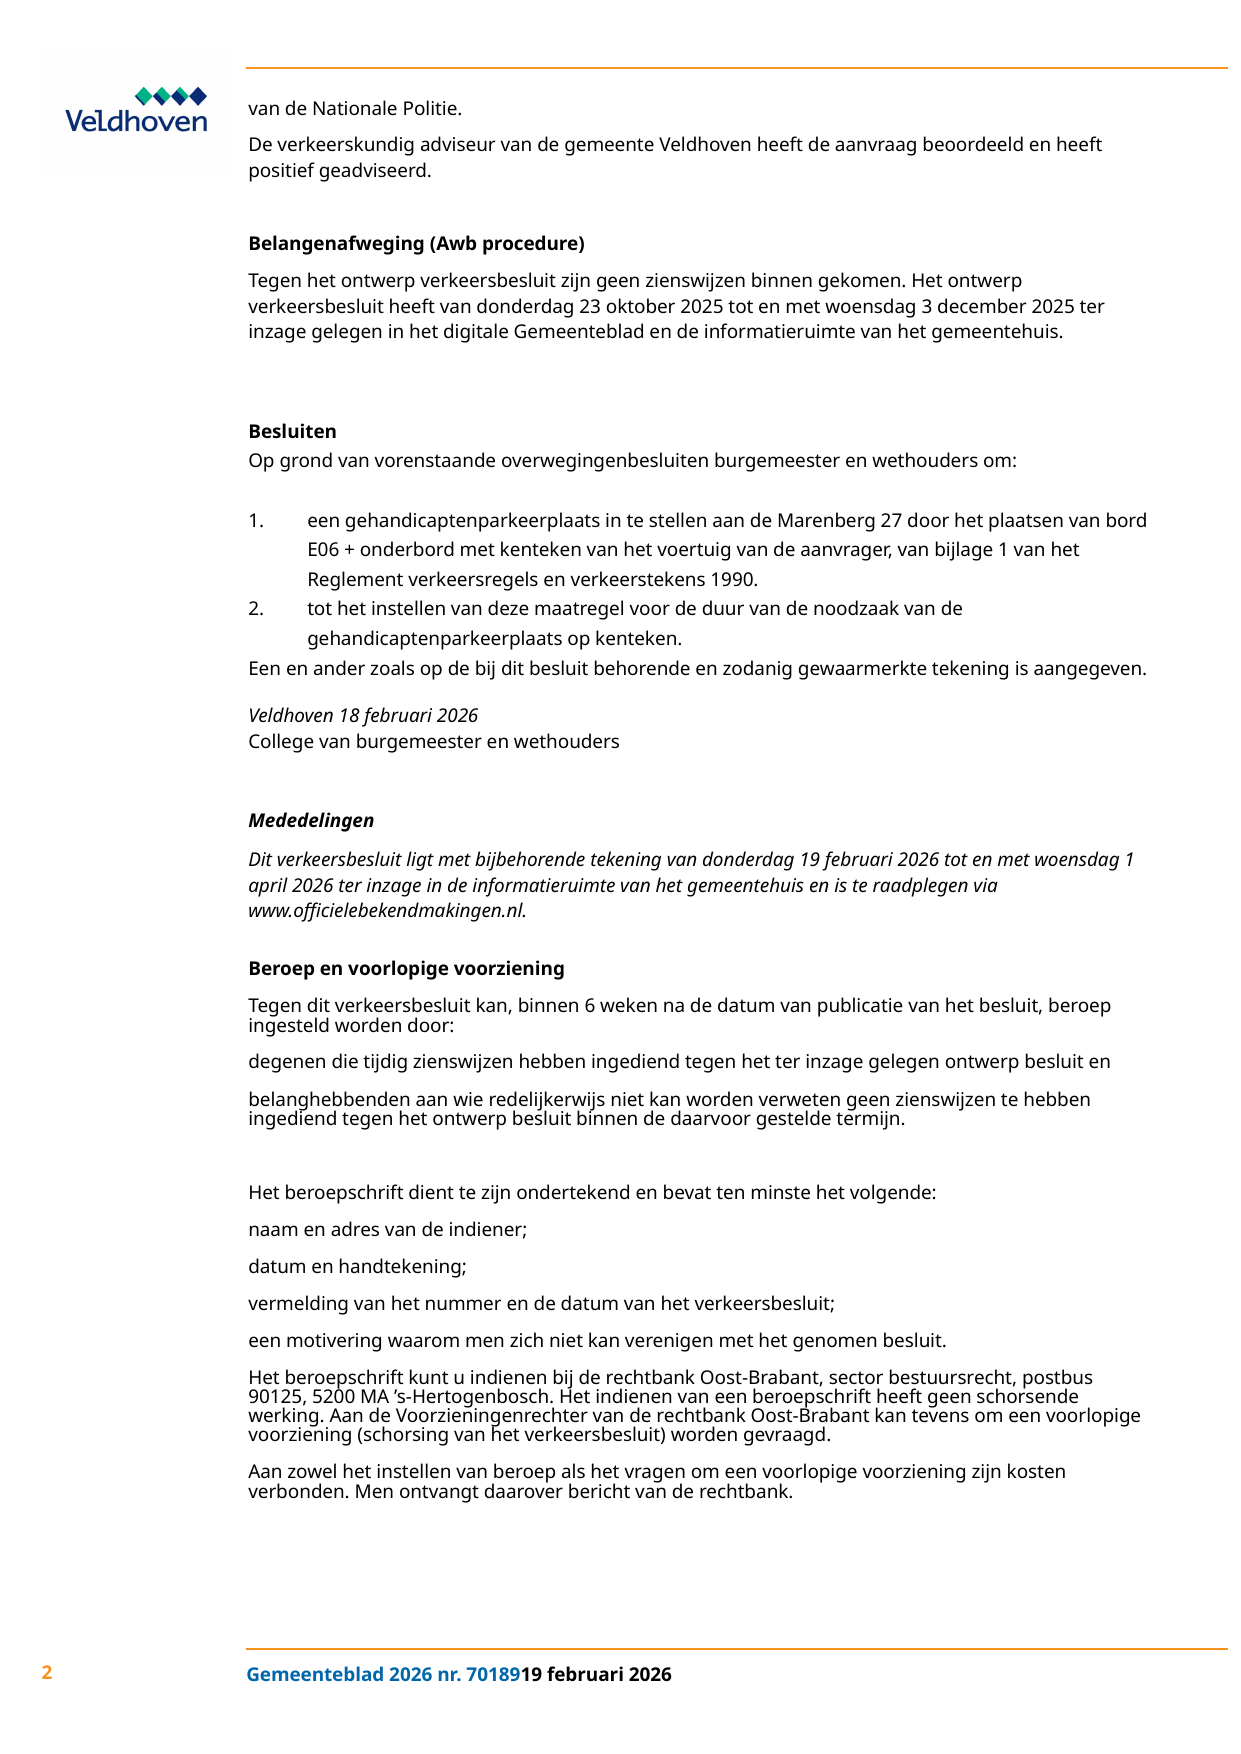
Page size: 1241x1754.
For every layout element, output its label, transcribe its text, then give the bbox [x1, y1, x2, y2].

text College van burgemeester en wethouders [248, 728, 1152, 754]
text Een en ander zoals op de bij dit besluit behorende en zodanig gewaarmerkte tekening is aangegeven. [248, 655, 1152, 680]
text Aan zowel het instellen van beroep als het vragen om een voorlopige voorziening zijn kosten verbonden. Men ontvangt daarover bericht van de rechtbank. [248, 1463, 1152, 1502]
text vermelding van het nummer en de datum van het verkeersbesluit; [248, 1295, 1152, 1314]
text datum en handtekening; [248, 1258, 1152, 1277]
text Dit verkeersbesluit ligt met bijbehorende tekening van donderdag 19 februari 2026 tot en met woensdag 1 april 2026 ter inzage in de informatieruimte van het gemeentehuis en is te raadplegen via www.officielebekendmakingen.nl. [248, 846, 1152, 923]
text Tegen het ontwerp verkeersbesluit zijn geen zienswijzen binnen gekomen. Het ontwerp verkeersbesluit heeft van donderdag 23 oktober 2025 tot en met woensdag 3 december 2025 ter inzage gelegen in het digitale Gemeenteblad en de informatieruimte van het gemeentehuis. [248, 267, 1152, 344]
text Mededelingen [248, 807, 1152, 833]
text Belangenafweging (Awb procedure) [248, 231, 1152, 256]
text Het beroepschrift dient te zijn ondertekend en bevat ten minste het volgende: [248, 1184, 1152, 1203]
text van de Nationale Politie. [248, 95, 1152, 121]
text degenen die tijdig zienswijzen hebben ingediend tegen het ter inzage gelegen ontwerp besluit en [248, 1053, 1152, 1073]
text naam en adres van de indiener; [248, 1221, 1152, 1240]
text Het beroepschrift kunt u indienen bij de rechtbank Oost-Brabant, sector bestuursrecht, postbus 90125, 5200 MA ’s-Hertogenbosch. Het indienen van een beroepschrift heeft geen schorsende werking. Aan de Voorzieningenrechter van de rechtbank Oost-Brabant kan tevens om een voorlopige voorziening (schorsing van het verkeersbesluit) worden gevraagd. [248, 1369, 1152, 1446]
text Beroep en voorlopige voorziening [248, 960, 1152, 979]
text Veldhoven 18 februari 2026 [248, 702, 1152, 728]
text Op grond van vorenstaande overwegingenbesluiten burgemeester en wethouders om: [248, 448, 1152, 473]
list tot het instellen van deze maatregel voor de duur van de noodzaak van de gehandicaptenparkeerplaats op kenteken. [248, 596, 1152, 651]
text belanghebbenden aan wie redelijkerwijs niet kan worden verweten geen zienswijzen te hebben ingediend tegen het ontwerp besluit binnen de daarvoor gestelde termijn. [248, 1091, 1152, 1129]
text Tegen dit verkeersbesluit kan, binnen 6 weken na de datum van publicatie van het besluit, beroep ingesteld worden door: [248, 997, 1152, 1036]
text Besluiten [248, 418, 1152, 444]
list een gehandicaptenparkeerplaats in te stellen aan de Marenberg 27 door het plaatsen van bord E06 + onderbord met kenteken van het voertuig van de aanvrager, van bijlage 1 van het Reglement verkeersregels en verkeerstekens 1990. [248, 507, 1152, 592]
text een motivering waarom men zich niet kan verenigen met het genomen besluit. [248, 1332, 1152, 1351]
text De verkeerskundig adviseur van de gemeente Veldhoven heeft de aanvraag beoordeeld en heeft positief geadviseerd. [248, 131, 1152, 183]
picture [41, 47, 231, 172]
